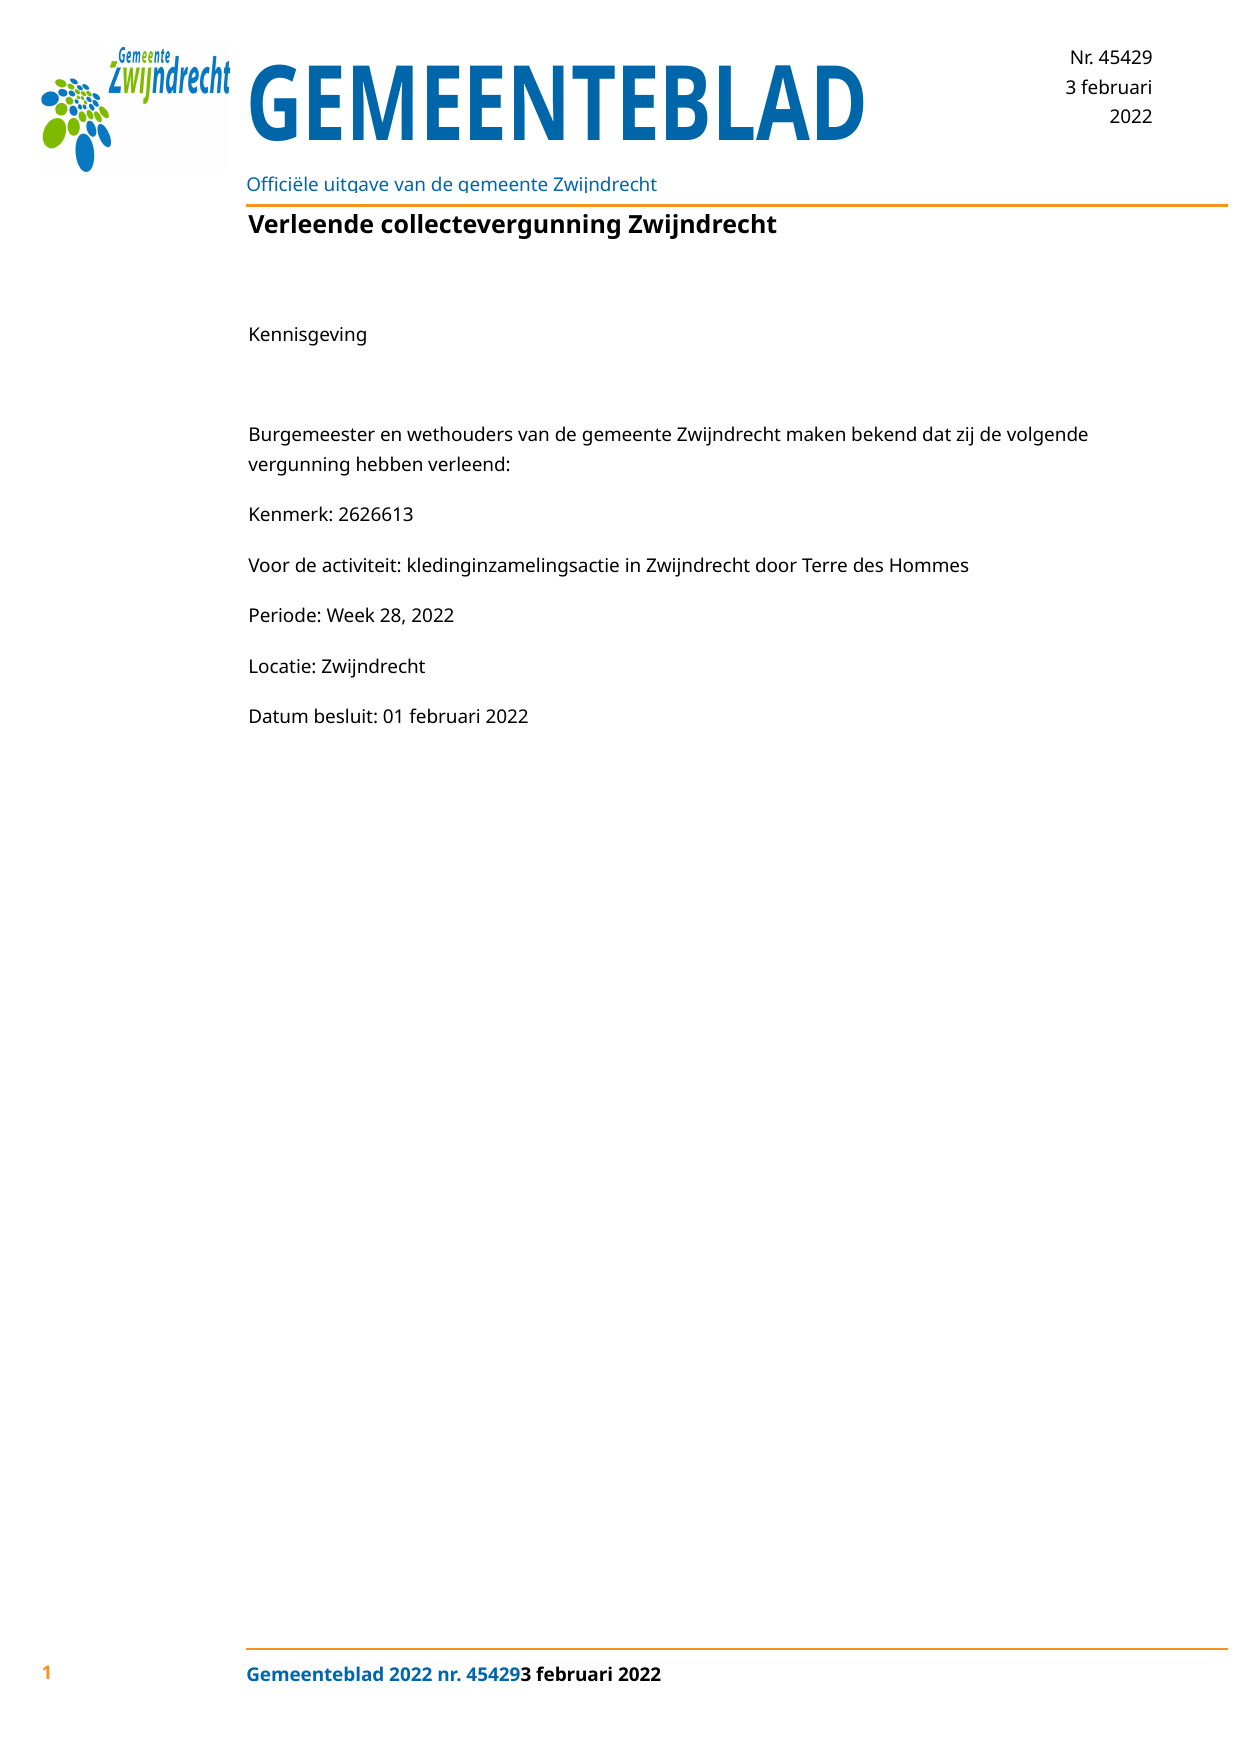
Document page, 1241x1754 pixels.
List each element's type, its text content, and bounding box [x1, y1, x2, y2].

text Burgemeester en wethouders van de gemeente Zwijndrecht maken bekend dat zij de volgende vergunning hebben verleend: [248, 422, 1152, 477]
text Voor de activiteit: kledinginzamelingsactie in Zwijndrecht door Terre des Hommes [248, 552, 1152, 578]
text Periode: Week 28, 2022 [248, 602, 1152, 628]
text Verleende collectevergunning Zwijndrecht [248, 207, 1152, 241]
text Kenmerk: 2626613 [248, 502, 1152, 527]
text Kennisgeving [248, 321, 1152, 346]
picture [41, 47, 231, 172]
text Datum besluit: 01 februari 2022 [248, 703, 1152, 729]
text Locatie: Zwijndrecht [248, 653, 1152, 678]
